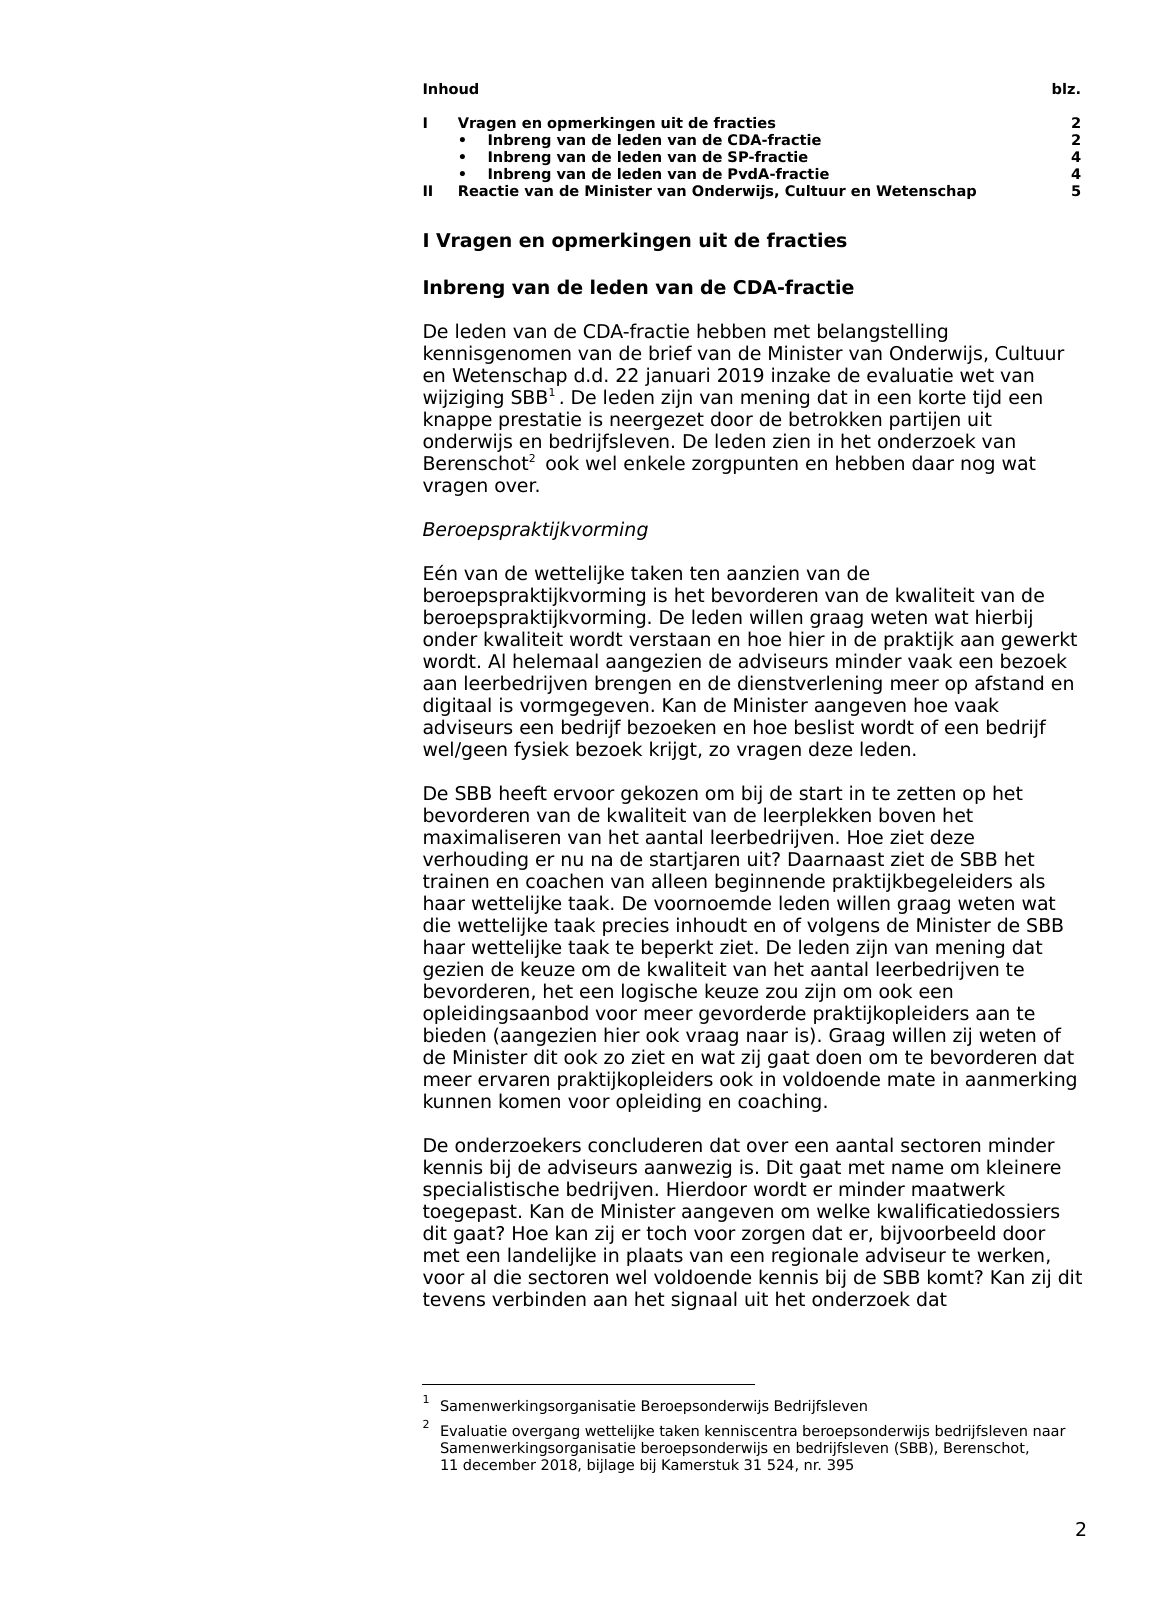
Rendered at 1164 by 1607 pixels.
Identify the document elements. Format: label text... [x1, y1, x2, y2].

subtitle I Vragen en opmerkingen uit de fracties [422, 230, 1087, 252]
table_header blz. [1028, 81, 1087, 98]
text De SBB heeft ervoor gekozen om bij de start in te zetten op het bevorderen van de kwaliteit van de leerplekken boven het maximaliseren van het aantal leerbedrijven. Hoe ziet deze verhouding er nu na de startjaren uit? Daarnaast ziet de SBB het trainen en coachen van alleen beginnende praktijkbegeleiders als haar wettelijke taak. De voornoemde leden willen graag weten wat die wettelijke taak precies inhoudt en of volgens de Minister de SBB haar wettelijke taak te beperkt ziet. De leden zijn van mening dat gezien de keuze om de kwaliteit van het aantal leerbedrijven te bevorderen, het een logische keuze zou zijn om ook een opleidingsaanbod voor meer gevorderde praktijkopleiders aan te bieden (aangezien hier ook vraag naar is). Graag willen zij weten of de Minister dit ook zo ziet en wat zij gaat doen om te bevorderen dat meer ervaren praktijkopleiders ook in voldoende mate in aanmerking kunnen komen voor opleiding en coaching. [422, 783, 1087, 1113]
table_cell • [452, 132, 481, 149]
table_header Inhoud [422, 81, 1027, 98]
table_cell 2 [1028, 115, 1087, 132]
table_cell 5 [1028, 183, 1087, 200]
table_cell Inbreng van de leden van de SP-fractie [481, 149, 1027, 166]
text Evaluatie overgang wettelijke taken kenniscentra beroepsonderwijs bedrijfsleven naar Samenwerkingsorganisatie beroepsonderwijs en bedrijfsleven (SBB), Berenschot, 11 december 2018, bijlage bij Kamerstuk 31 524, nr. 395 [422, 1418, 1087, 1474]
table_cell [481, 98, 1027, 115]
table_cell [422, 166, 452, 183]
table_cell 4 [1028, 166, 1087, 183]
subtitle Beroepspraktijkvorming [422, 519, 1087, 541]
table_cell [452, 98, 481, 115]
table_cell 4 [1028, 149, 1087, 166]
table_cell 2 [1028, 132, 1087, 149]
table_cell [1028, 98, 1087, 115]
table_cell Inbreng van de leden van de CDA-fractie [481, 132, 1027, 149]
table_cell [422, 132, 452, 149]
table_cell II [422, 183, 452, 200]
text De leden van de CDA-fractie hebben met belangstelling kennisgenomen van de brief van de Minister van Onderwijs, Cultuur en Wetenschap d.d. 22 januari 2019 inzake de evaluatie wet van wijziging SBB. De leden zijn van mening dat in een korte tijd een knappe prestatie is neergezet door de betrokken partijen uit onderwijs en bedrijfsleven. De leden zien in het onderzoek van Berenschot ook wel enkele zorgpunten en hebben daar nog wat vragen over. [422, 321, 1087, 497]
text Samenwerkingsorganisatie Beroepsonderwijs Bedrijfsleven [422, 1393, 1087, 1416]
table_cell Reactie van de Minister van Onderwijs, Cultuur en Wetenschap [452, 183, 1027, 200]
table_cell Vragen en opmerkingen uit de fracties [452, 115, 1027, 132]
table_cell I [422, 115, 452, 132]
subtitle Inbreng van de leden van de CDA-fractie [422, 277, 1087, 299]
table_cell • [452, 166, 481, 183]
table_cell Inbreng van de leden van de PvdA-fractie [481, 166, 1027, 183]
text De onderzoekers concluderen dat over een aantal sectoren minder kennis bij de adviseurs aanwezig is. Dit gaat met name om kleinere specialistische bedrijven. Hierdoor wordt er minder maatwerk toegepast. Kan de Minister aangeven om welke kwalificatiedossiers dit gaat? Hoe kan zij er toch voor zorgen dat er, bijvoorbeeld door met een landelijke in plaats van een regionale adviseur te werken, voor al die sectoren wel voldoende kennis bij de SBB komt? Kan zij dit tevens verbinden aan het signaal uit het onderzoek dat [422, 1135, 1087, 1311]
table_cell [422, 98, 452, 115]
table_cell • [452, 149, 481, 166]
text Eén van de wettelijke taken ten aanzien van de beroepspraktijkvorming is het bevorderen van de kwaliteit van de beroepspraktijkvorming. De leden willen graag weten wat hierbij onder kwaliteit wordt verstaan en hoe hier in de praktijk aan gewerkt wordt. Al helemaal aangezien de adviseurs minder vaak een bezoek aan leerbedrijven brengen en de dienstverlening meer op afstand en digitaal is vormgegeven. Kan de Minister aangeven hoe vaak adviseurs een bedrijf bezoeken en hoe beslist wordt of een bedrijf wel/geen fysiek bezoek krijgt, zo vragen deze leden. [422, 563, 1087, 761]
table_cell [422, 149, 452, 166]
